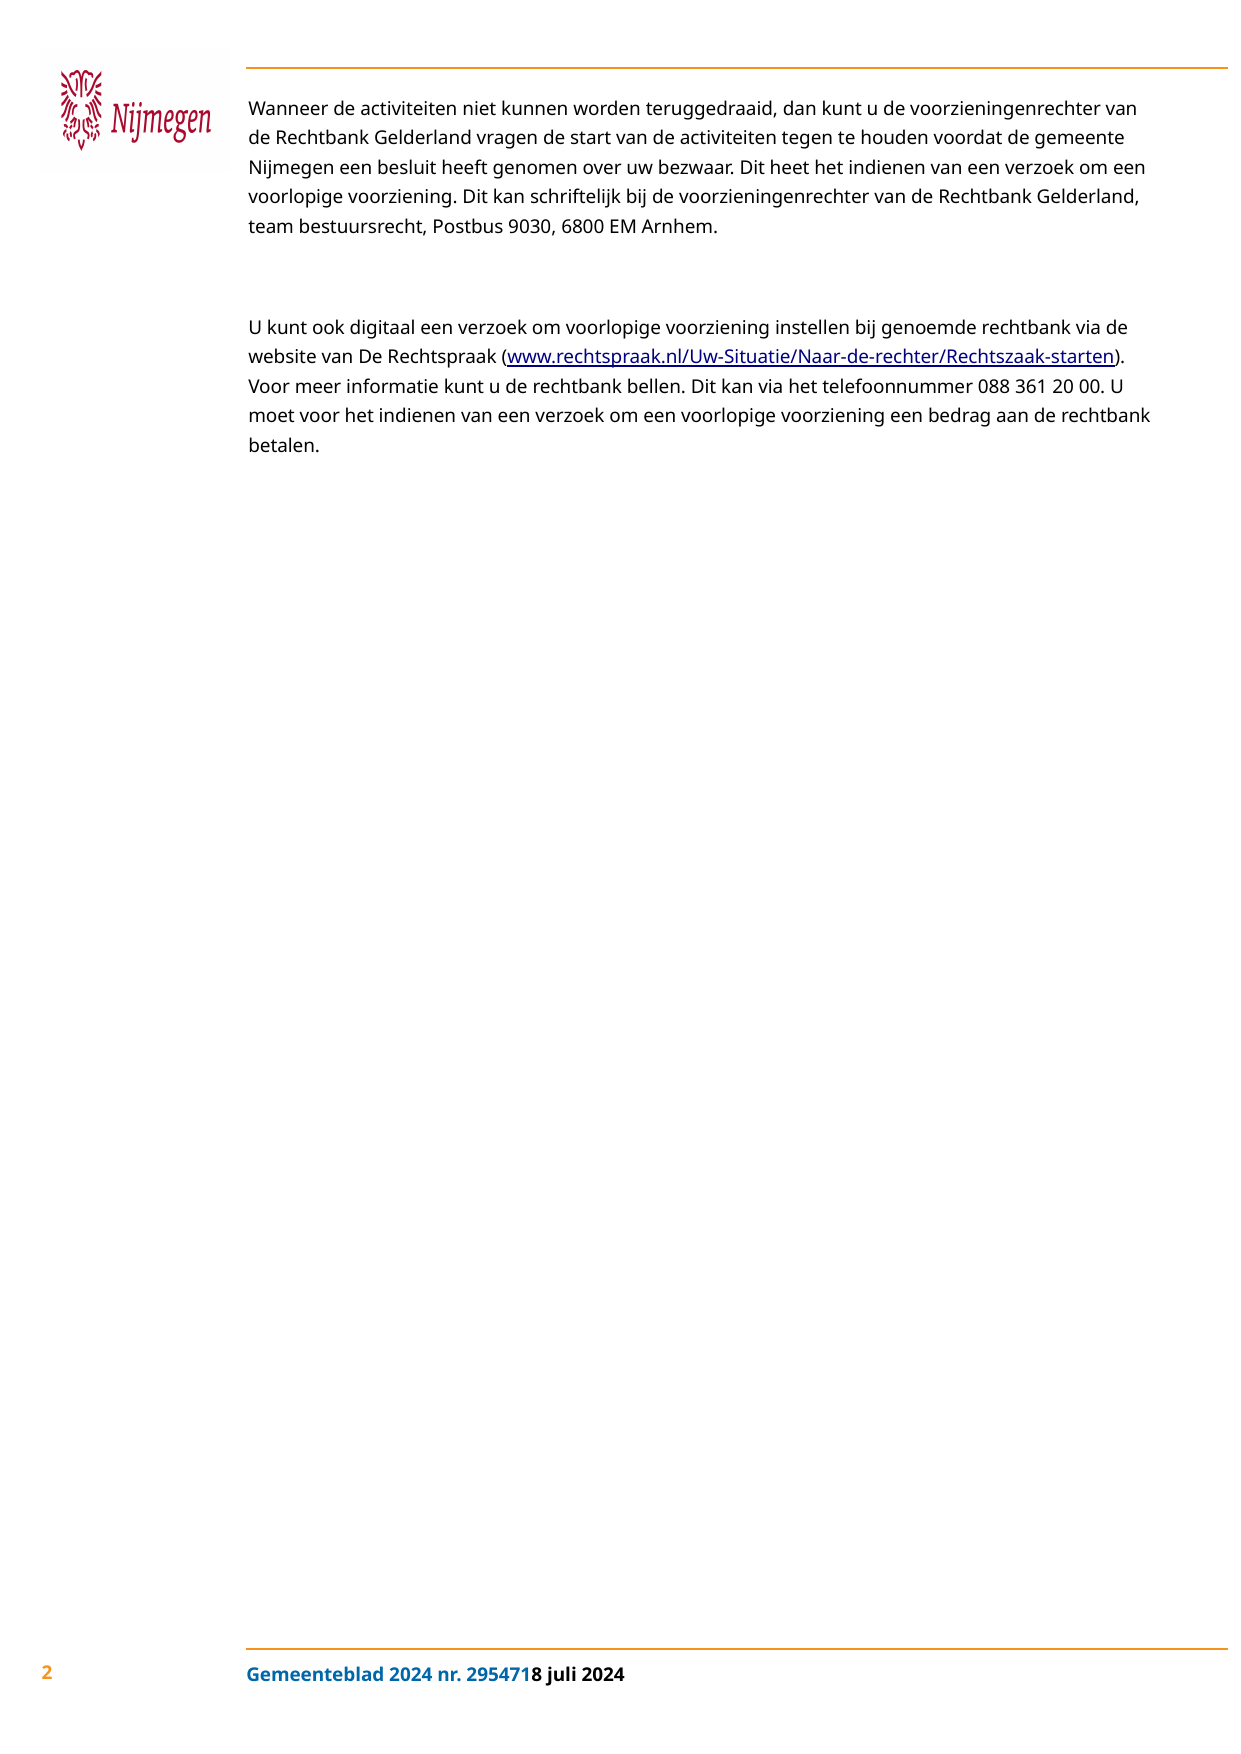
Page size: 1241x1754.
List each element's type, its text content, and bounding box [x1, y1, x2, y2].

text Wanneer de activiteiten niet kunnen worden teruggedraaid, dan kunt u de voorzieningenrechter van de Rechtbank Gelderland vragen de start van de activiteiten tegen te houden voordat de gemeente Nijmegen een besluit heeft genomen over uw bezwaar. Dit heet het indienen van een verzoek om een voorlopige voorziening. Dit kan schriftelijk bij de voorzieningenrechter van de Rechtbank Gelderland, team bestuursrecht, Postbus 9030, 6800 EM Arnhem. [248, 95, 1152, 239]
picture [41, 47, 231, 172]
text U kunt ook digitaal een verzoek om voorlopige voorziening instellen bij genoemde rechtbank via de website van De Rechtspraak (www.rechtspraak.nl/Uw-Situatie/Naar-de-rechter/Rechtszaak-starten). Voor meer informatie kunt u de rechtbank bellen. Dit kan via het telefoonnummer 088 361 20 00. U moet voor het indienen van een verzoek om een voorlopige voorziening een bedrag aan de rechtbank betalen. [248, 314, 1152, 458]
